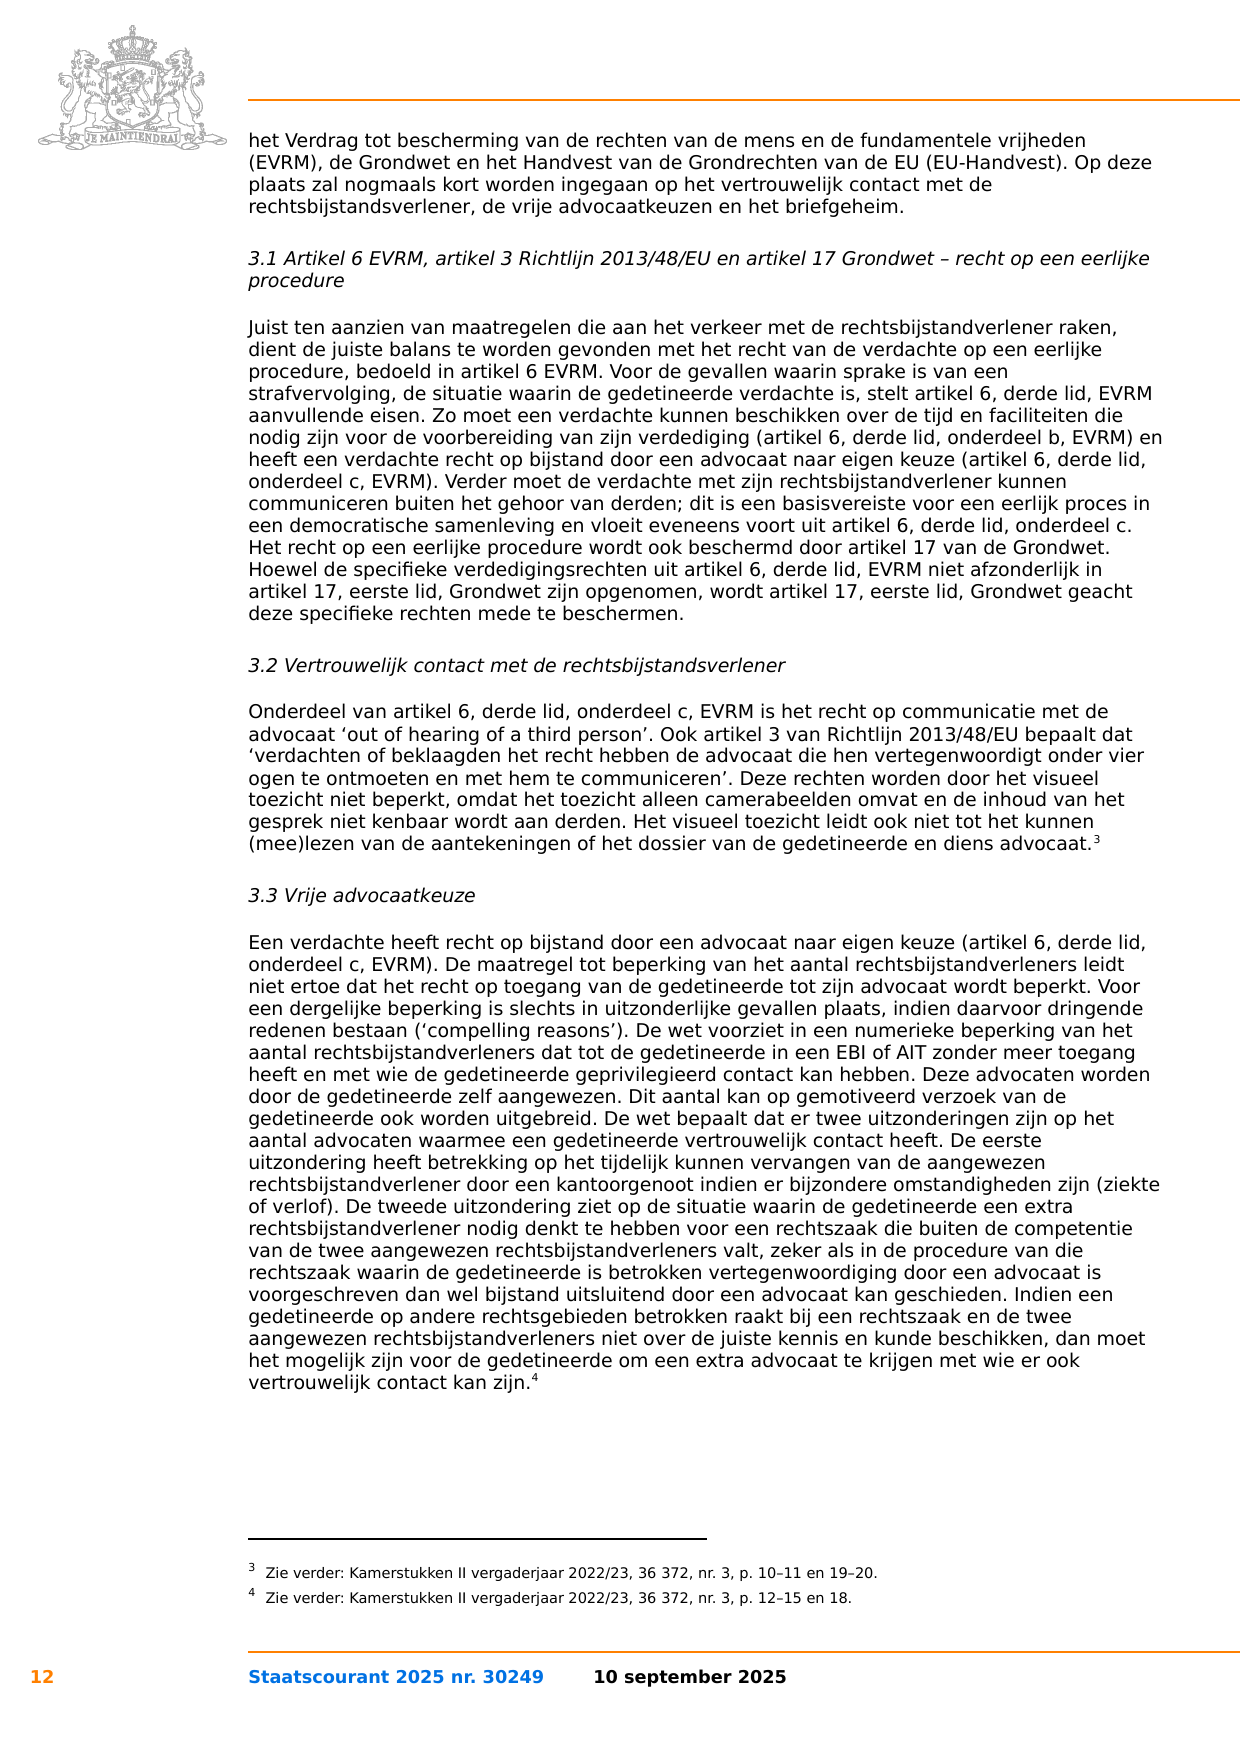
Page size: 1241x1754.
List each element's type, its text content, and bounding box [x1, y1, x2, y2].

subtitle 3.2 Vertrouwelijk contact met de rechtsbijstandsverlener [248, 654, 1163, 676]
text het Verdrag tot bescherming van de rechten van de mens en de fundamentele vrijheden (EVRM), de Grondwet en het Handvest van de Grondrechten van de EU (EU-Handvest). Op deze plaats zal nogmaals kort worden ingegaan op het vertrouwelijk contact met de rechtsbijstandsverlener, de vrije advocaatkeuzen en het briefgeheim. [248, 130, 1163, 218]
text Juist ten aanzien van maatregelen die aan het verkeer met de rechtsbijstandverlener raken, dient de juiste balans te worden gevonden met het recht van de verdachte op een eerlijke procedure, bedoeld in artikel 6 EVRM. Voor de gevallen waarin sprake is van een strafvervolging, de situatie waarin de gedetineerde verdachte is, stelt artikel 6, derde lid, EVRM aanvullende eisen. Zo moet een verdachte kunnen beschikken over de tijd en faciliteiten die nodig zijn voor de voorbereiding van zijn verdediging (artikel 6, derde lid, onderdeel b, EVRM) en heeft een verdachte recht op bijstand door een advocaat naar eigen keuze (artikel 6, derde lid, onderdeel c, EVRM). Verder moet de verdachte met zijn rechtsbijstandverlener kunnen communiceren buiten het gehoor van derden; dit is een basisvereiste voor een eerlijk proces in een democratische samenleving en vloeit eveneens voort uit artikel 6, derde lid, onderdeel c. Het recht op een eerlijke procedure wordt ook beschermd door artikel 17 van de Grondwet. Hoewel de specifieke verdedigingsrechten uit artikel 6, derde lid, EVRM niet afzonderlijk in artikel 17, eerste lid, Grondwet zijn opgenomen, wordt artikel 17, eerste lid, Grondwet geacht deze specifieke rechten mede te beschermen. [248, 317, 1163, 624]
subtitle 3.1 Artikel 6 EVRM, artikel 3 Richtlijn 2013/48/EU en artikel 17 Grondwet – recht op een eerlijke procedure [248, 248, 1163, 292]
text Onderdeel van artikel 6, derde lid, onderdeel c, EVRM is het recht op communicatie met de advocaat ‘out of hearing of a third person’. Ook artikel 3 van Richtlijn 2013/48/EU bepaalt dat ‘verdachten of beklaagden het recht hebben de advocaat die hen vertegenwoordigt onder vier ogen te ontmoeten en met hem te communiceren’. Deze rechten worden door het visueel toezicht niet beperkt, omdat het toezicht alleen camerabeelden omvat en de inhoud van het gesprek niet kenbaar wordt aan derden. Het visueel toezicht leidt ook niet tot het kunnen (mee)lezen van de aantekeningen of het dossier van de gedetineerde en diens advocaat. [248, 701, 1163, 855]
picture [38, 25, 227, 150]
subtitle 3.3 Vrije advocaatkeuze [248, 885, 1163, 907]
text Zie verder: Kamerstukken II vergaderjaar 2022/23, 36 372, nr. 3, p. 12–15 en 18. [248, 1586, 1163, 1608]
text Een verdachte heeft recht op bijstand door een advocaat naar eigen keuze (artikel 6, derde lid, onderdeel c, EVRM). De maatregel tot beperking van het aantal rechtsbijstandverleners leidt niet ertoe dat het recht op toegang van de gedetineerde tot zijn advocaat wordt beperkt. Voor een dergelijke beperking is slechts in uitzonderlijke gevallen plaats, indien daarvoor dringende redenen bestaan (‘compelling reasons’). De wet voorziet in een numerieke beperking van het aantal rechtsbijstandverleners dat tot de gedetineerde in een EBI of AIT zonder meer toegang heeft en met wie de gedetineerde geprivilegieerd contact kan hebben. Deze advocaten worden door de gedetineerde zelf aangewezen. Dit aantal kan op gemotiveerd verzoek van de gedetineerde ook worden uitgebreid. De wet bepaalt dat er twee uitzonderingen zijn op het aantal advocaten waarmee een gedetineerde vertrouwelijk contact heeft. De eerste uitzondering heeft betrekking op het tijdelijk kunnen vervangen van de aangewezen rechtsbijstandverlener door een kantoorgenoot indien er bijzondere omstandigheden zijn (ziekte of verlof). De tweede uitzondering ziet op de situatie waarin de gedetineerde een extra rechtsbijstandverlener nodig denkt te hebben voor een rechtszaak die buiten de competentie van de twee aangewezen rechtsbijstandverleners valt, zeker als in de procedure van die rechtszaak waarin de gedetineerde is betrokken vertegenwoordiging door een advocaat is voorgeschreven dan wel bijstand uitsluitend door een advocaat kan geschieden. Indien een gedetineerde op andere rechtsgebieden betrokken raakt bij een rechtszaak en de twee aangewezen rechtsbijstandverleners niet over de juiste kennis en kunde beschikken, dan moet het mogelijk zijn voor de gedetineerde om een extra advocaat te krijgen met wie er ook vertrouwelijk contact kan zijn. [248, 932, 1163, 1394]
text Zie verder: Kamerstukken II vergaderjaar 2022/23, 36 372, nr. 3, p. 10–11 en 19–20. [248, 1561, 1163, 1583]
